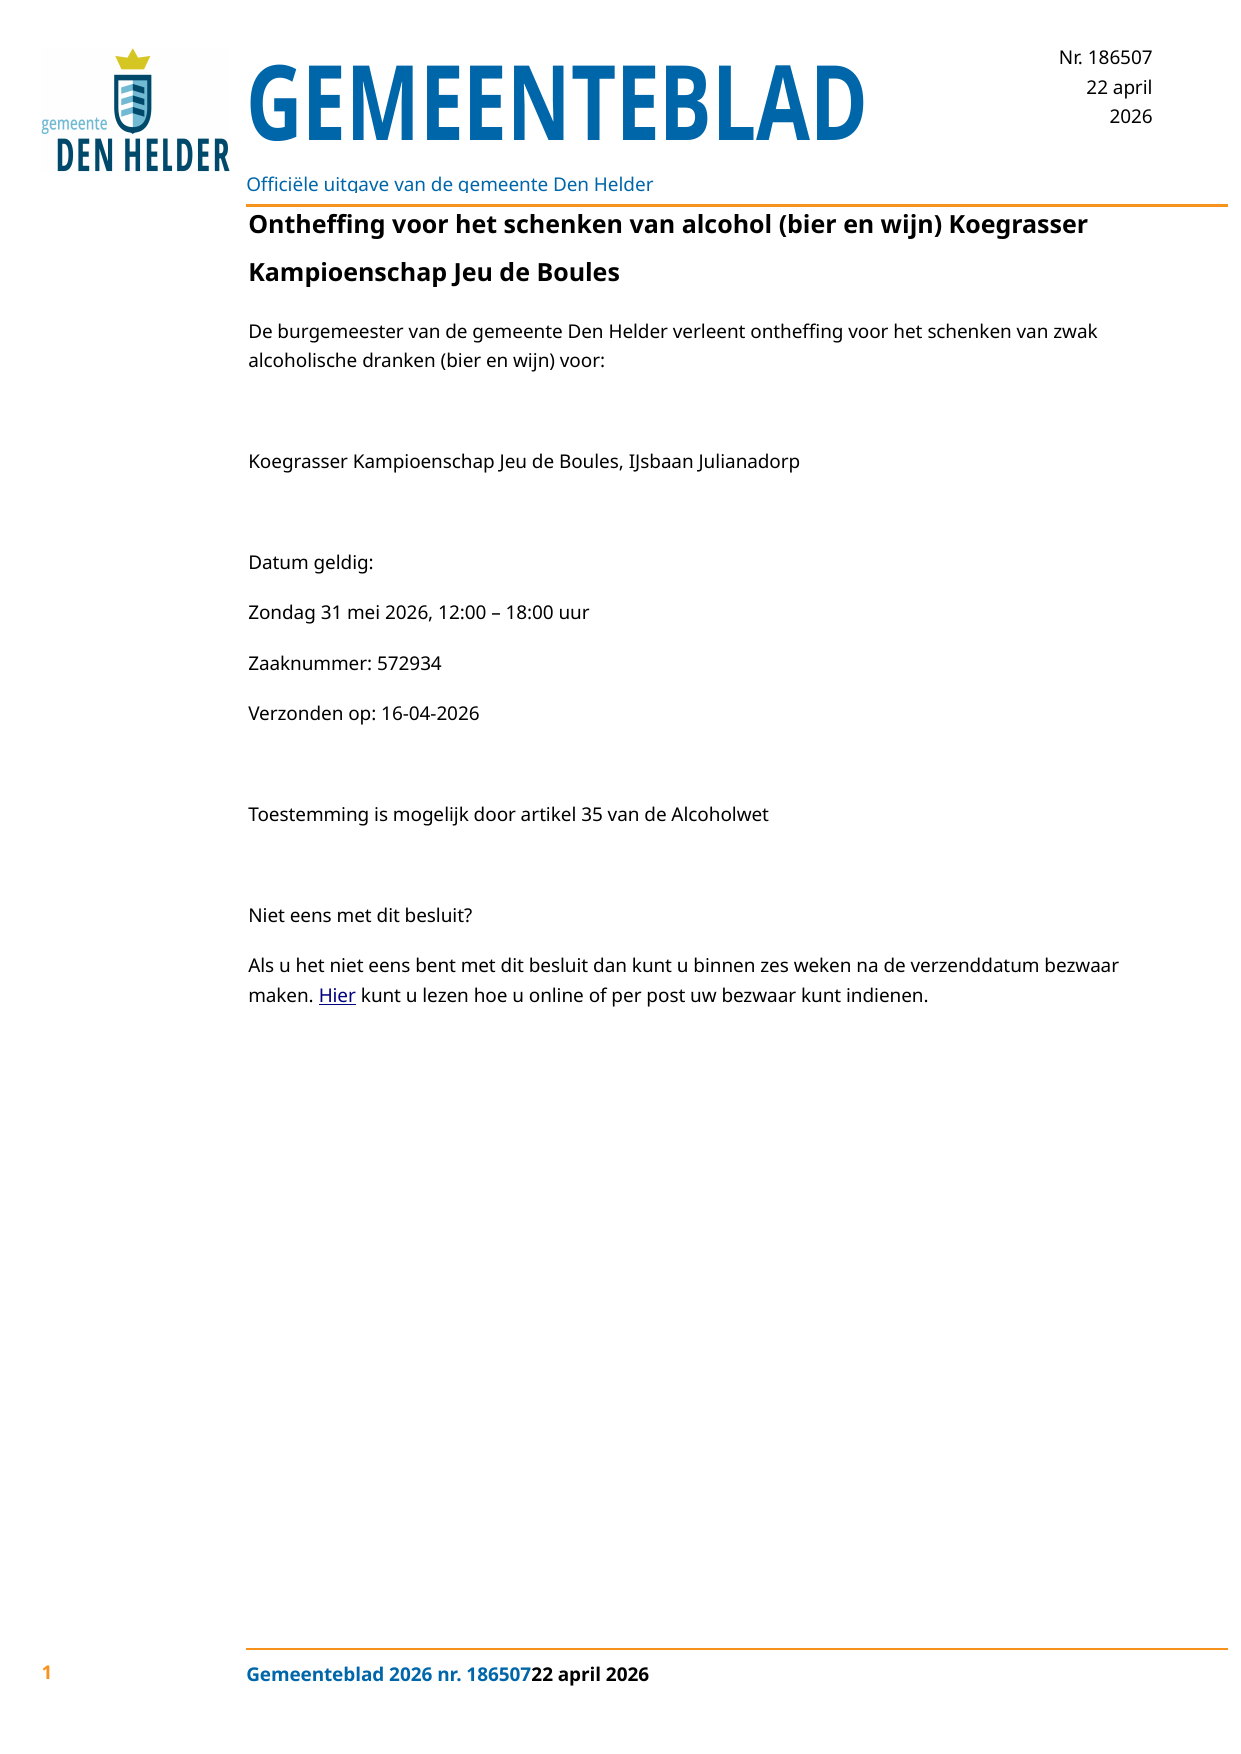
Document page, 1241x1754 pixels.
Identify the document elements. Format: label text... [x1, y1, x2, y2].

text Zaaknummer: 572934 [248, 650, 1152, 676]
text Ontheffing voor het schenken van alcohol (bier en wijn) Koegrasser Kampioenschap Jeu de Boules [248, 207, 1152, 288]
text Niet eens met dit besluit? [248, 902, 1152, 928]
picture [100, 154, 106, 172]
text Zondag 31 mei 2026, 12:00 – 18:00 uur [248, 599, 1152, 625]
text Koegrasser Kampioenschap Jeu de Boules, IJsbaan Julianadorp [248, 448, 1152, 474]
text De burgemeester van de gemeente Den Helder verleent ontheffing voor het schenken van zwak alcoholische dranken (bier en wijn) voor: [248, 318, 1152, 373]
picture [130, 157, 135, 172]
picture [63, 144, 68, 165]
text Verzonden op: 16-04-2026 [248, 700, 1152, 726]
text Toestemming is mogelijk door artikel 35 van de Alcoholwet [248, 801, 1152, 827]
picture [182, 144, 187, 165]
picture [220, 160, 224, 172]
text Als u het niet eens bent met dit besluit dan kunt u binnen zes weken na de verzenddatum bezwaar maken. Hier kunt u lezen hoe u online of per post uw bezwaar kunt indienen. [248, 952, 1152, 1008]
picture [41, 47, 231, 172]
text Datum geldig: [248, 549, 1152, 575]
